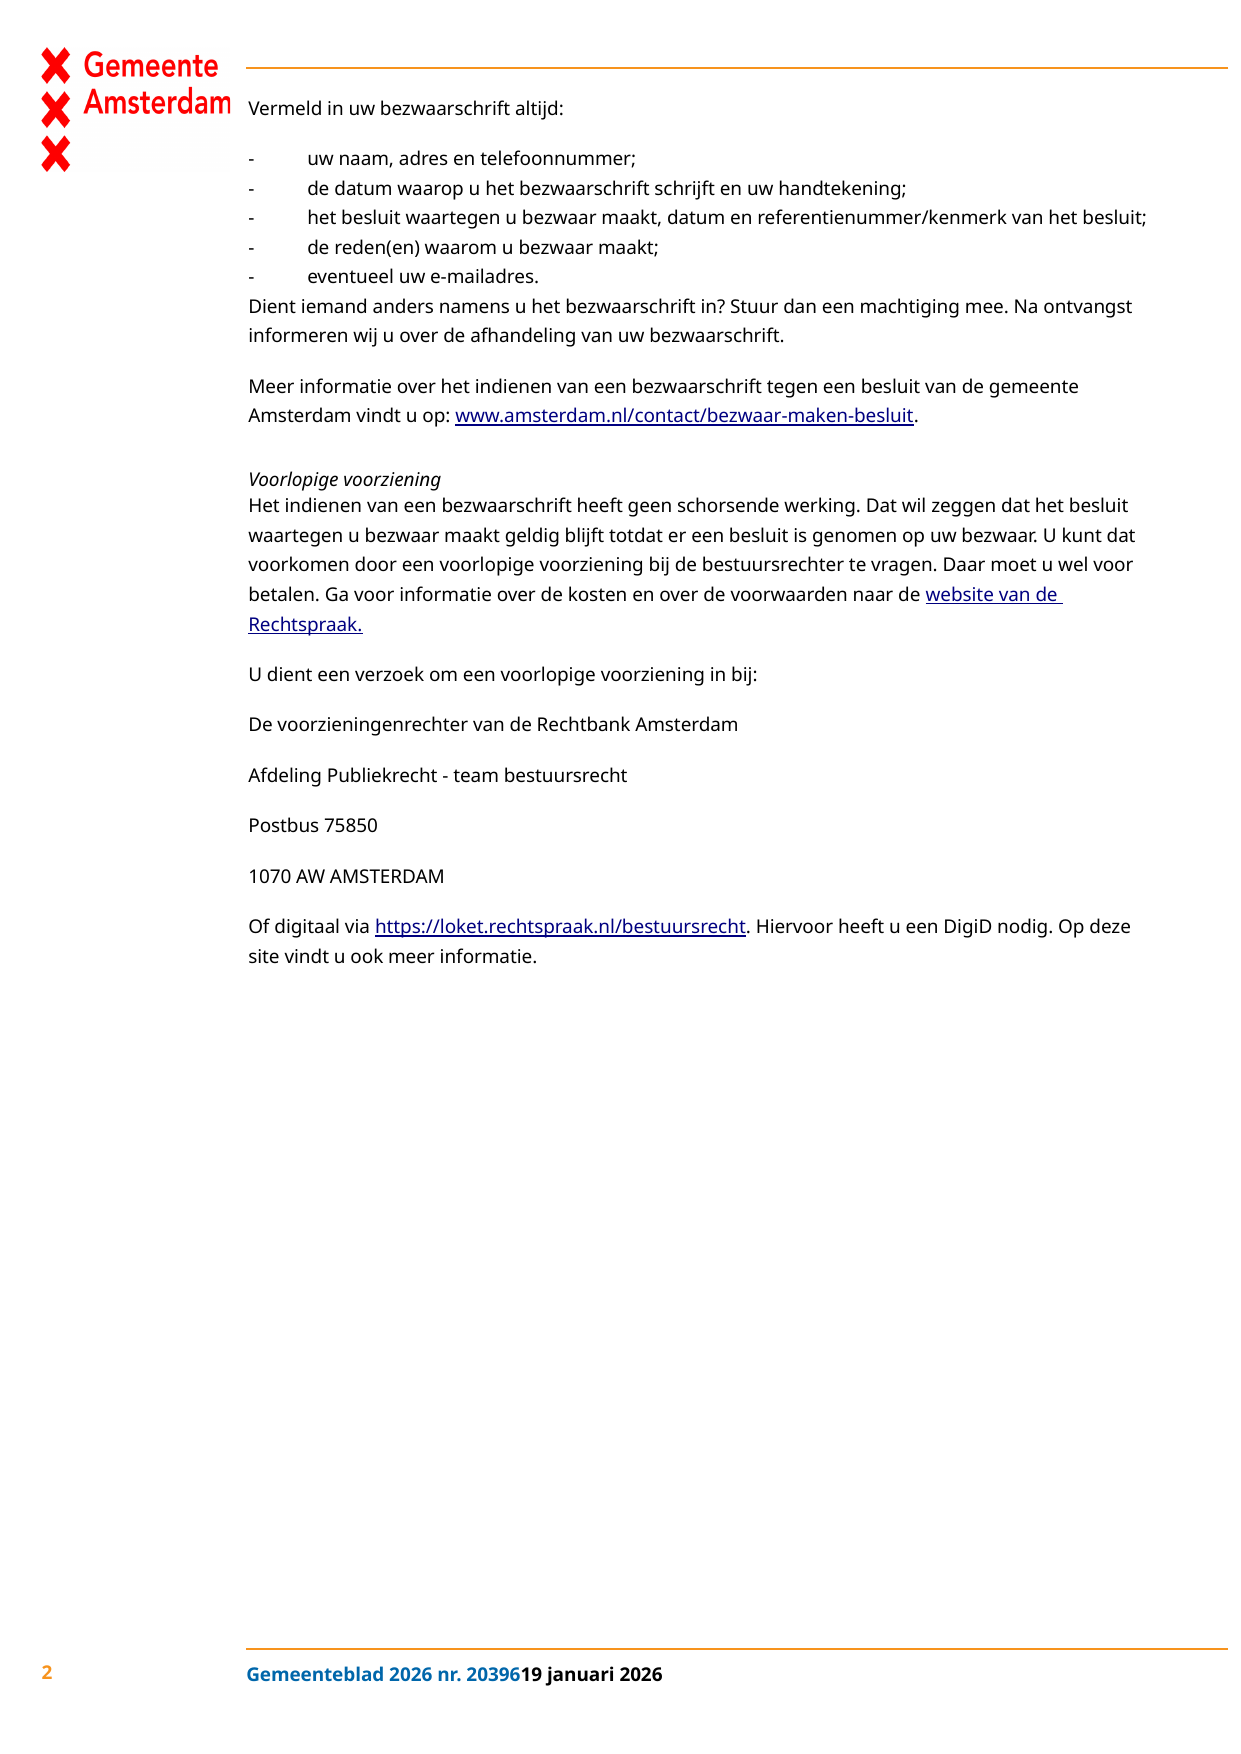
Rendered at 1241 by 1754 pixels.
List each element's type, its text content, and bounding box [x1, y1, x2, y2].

text Postbus 75850 [248, 812, 1152, 838]
text Afdeling Publiekrecht - team bestuursrecht [248, 762, 1152, 788]
list uw naam, adres en telefoonnummer; [248, 145, 1152, 171]
text Of digitaal via https://loket.rechtspraak.nl/bestuursrecht. Hiervoor heeft u een DigiD nodig. Op deze site vindt u ook meer informatie. [248, 913, 1152, 968]
text Vermeld in uw bezwaarschrift altijd: [248, 95, 1152, 121]
list het besluit waartegen u bezwaar maakt, datum en referentienummer/kenmerk van het besluit; [248, 204, 1152, 230]
text Voorlopige voorziening [248, 467, 1152, 492]
picture [41, 47, 231, 172]
text 1070 AW AMSTERDAM [248, 863, 1152, 888]
text Meer informatie over het indienen van een bezwaarschrift tegen een besluit van de gemeente Amsterdam vindt u op: www.amsterdam.nl/contact/bezwaar-maken-besluit. [248, 373, 1152, 428]
list de datum waarop u het bezwaarschrift schrijft en uw handtekening; [248, 175, 1152, 201]
text U dient een verzoek om een voorlopige voorziening in bij: [248, 661, 1152, 687]
list de reden(en) waarom u bezwaar maakt; [248, 234, 1152, 260]
text Het indienen van een bezwaarschrift heeft geen schorsende werking. Dat wil zeggen dat het besluit waartegen u bezwaar maakt geldig blijft totdat er een besluit is genomen op uw bezwaar. U kunt dat voorkomen door een voorlopige voorziening bij de bestuursrechter te vragen. Daar moet u wel voor betalen. Ga voor informatie over de kosten en over de voorwaarden naar de website van de Rechtspraak. [248, 492, 1152, 636]
text Dient iemand anders namens u het bezwaarschrift in? Stuur dan een machtiging mee. Na ontvangst informeren wij u over de afhandeling van uw bezwaarschrift. [248, 293, 1152, 348]
text De voorzieningenrechter van de Rechtbank Amsterdam [248, 712, 1152, 737]
list eventueel uw e-mailadres. [248, 263, 1152, 289]
